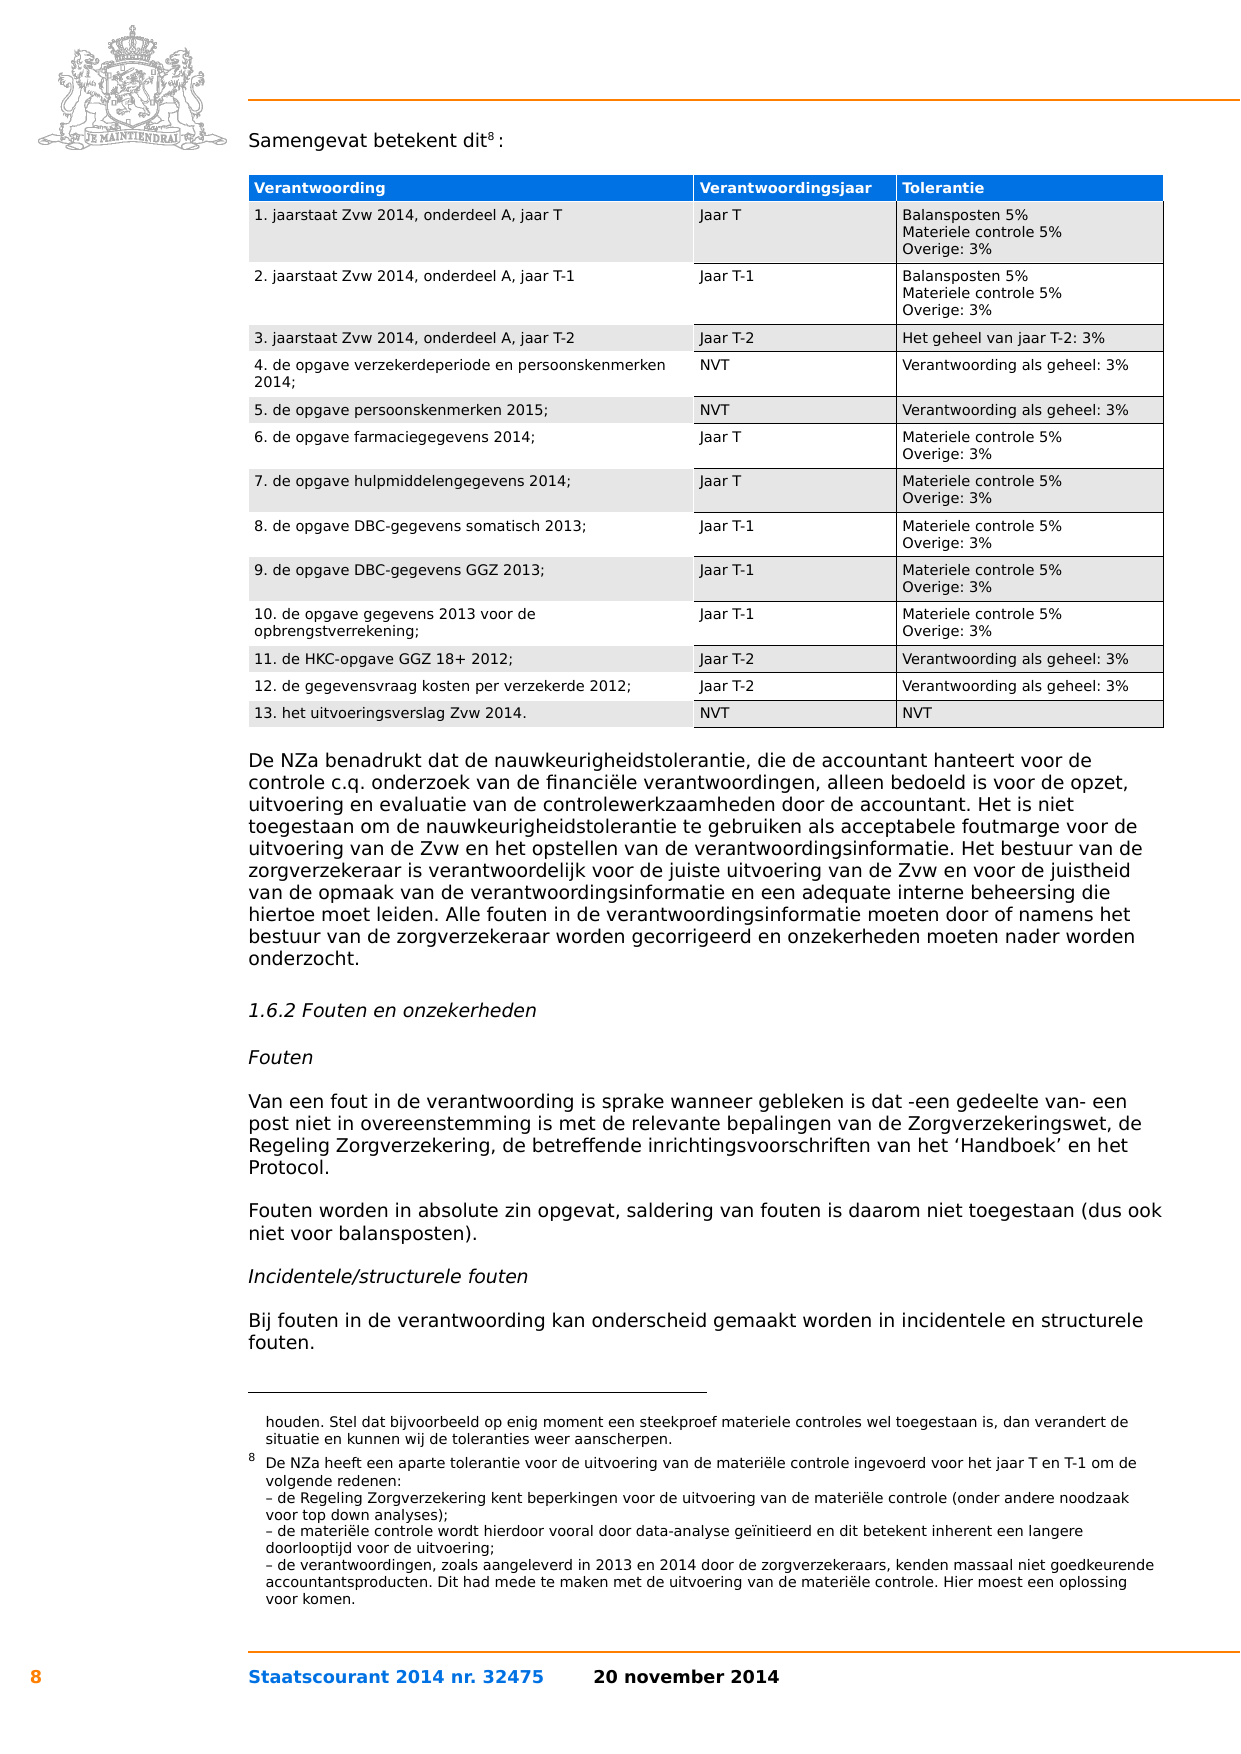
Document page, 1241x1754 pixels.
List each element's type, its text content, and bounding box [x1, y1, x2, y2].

table_cell Het geheel van jaar T-2: 3% [897, 325, 1163, 351]
table_cell Jaar T [694, 202, 896, 262]
text Fouten worden in absolute zin opgevat, saldering van fouten is daarom niet toegestaan (dus ook niet voor balansposten). [248, 1200, 1163, 1244]
table_cell 12. de gegevensvraag kosten per verzekerde 2012; [249, 673, 693, 700]
table_cell NVT [694, 397, 896, 423]
table_cell Jaar T-1 [694, 264, 896, 324]
subtitle Incidentele/structurele fouten [248, 1266, 1163, 1288]
table_cell NVT [694, 701, 896, 727]
table_cell Materiele controle 5% Overige: 3% [897, 424, 1163, 467]
table_cell 5. de opgave persoonskenmerken 2015; [249, 397, 693, 423]
table_cell 13. het uitvoeringsverslag Zvw 2014. [249, 701, 693, 727]
table_cell Verantwoording als geheel: 3% [897, 352, 1163, 396]
table_header Verantwoordingsjaar [694, 175, 896, 201]
table_cell 4. de opgave verzekerdeperiode en persoonskenmerken 2014; [249, 352, 693, 396]
table_cell 2. jaarstaat Zvw 2014, onderdeel A, jaar T-1 [249, 264, 693, 324]
table_cell NVT [897, 701, 1163, 727]
text houden. Stel dat bijvoorbeeld op enig moment een steekproef materiele controles wel toegestaan is, dan verandert de situatie en kunnen wij de toleranties weer aanscherpen. [248, 1414, 1163, 1448]
table_cell Materiele controle 5% Overige: 3% [897, 513, 1163, 556]
table_cell 8. de opgave DBC-gegevens somatisch 2013; [249, 513, 693, 556]
text De NZa benadrukt dat de nauwkeurigheidstolerantie, die de accountant hanteert voor de controle c.q. onderzoek van de financiële verantwoordingen, alleen bedoeld is voor de opzet, uitvoering en evaluatie van de controlewerkzaamheden door de accountant. Het is niet toegestaan om de nauwkeurigheidstolerantie te gebruiken als acceptabele foutmarge voor de uitvoering van de Zvw en het opstellen van de verantwoordingsinformatie. Het bestuur van de zorgverzekeraar is verantwoordelijk voor de juiste uitvoering van de Zvw en voor de juistheid van de opmaak van de verantwoordingsinformatie en een adequate interne beheersing die hiertoe moet leiden. Alle fouten in de verantwoordingsinformatie moeten door of namens het bestuur van de zorgverzekeraar worden gecorrigeerd en onzekerheden moeten nader worden onderzocht. [248, 750, 1163, 970]
table_cell Jaar T-1 [694, 602, 896, 645]
table_cell Jaar T-2 [694, 673, 896, 700]
table_cell Verantwoording als geheel: 3% [897, 646, 1163, 672]
table_cell 6. de opgave farmaciegegevens 2014; [249, 424, 693, 467]
table_cell Jaar T [694, 469, 896, 512]
table_cell 7. de opgave hulpmiddelengegevens 2014; [249, 469, 693, 512]
table_cell Verantwoording als geheel: 3% [897, 673, 1163, 700]
text Samengevat betekent dit: [248, 130, 1163, 152]
subtitle Fouten [248, 1047, 1163, 1069]
text Van een fout in de verantwoording is sprake wanneer gebleken is dat -een gedeelte van- een post niet in overeenstemming is met de relevante bepalingen van de Zorgverzekeringswet, de Regeling Zorgverzekering, de betreffende inrichtingsvoorschriften van het ‘Handboek’ en het Protocol. [248, 1091, 1163, 1178]
table_cell Jaar T-1 [694, 557, 896, 601]
table_cell Jaar T-1 [694, 513, 896, 556]
table_cell Jaar T-2 [694, 325, 896, 351]
picture [38, 25, 227, 150]
table_cell 9. de opgave DBC-gegevens GGZ 2013; [249, 557, 693, 601]
text – de Regeling Zorgverzekering kent beperkingen voor de uitvoering van de materiële controle (onder andere noodzaak voor top down analyses); [265, 1490, 1163, 1523]
table_cell Materiele controle 5% Overige: 3% [897, 557, 1163, 601]
table_cell 1. jaarstaat Zvw 2014, onderdeel A, jaar T [249, 202, 693, 262]
table_cell 11. de HKC-opgave GGZ 18+ 2012; [249, 646, 693, 672]
table_cell Materiele controle 5% Overige: 3% [897, 602, 1163, 645]
text De NZa heeft een aparte tolerantie voor de uitvoering van de materiële controle ingevoerd voor het jaar T en T-1 om de volgende redenen: [248, 1451, 1163, 1490]
table_cell Verantwoording als geheel: 3% [897, 397, 1163, 423]
subtitle 1.6.2 Fouten en onzekerheden [248, 1000, 1163, 1022]
table_header Verantwoording [249, 175, 693, 201]
table_cell Balansposten 5% Materiele controle 5% Overige: 3% [897, 202, 1163, 262]
table_header Tolerantie [897, 175, 1163, 201]
table_cell 10. de opgave gegevens 2013 voor de opbrengstverrekening; [249, 602, 693, 645]
text – de verantwoordingen, zoals aangeleverd in 2013 en 2014 door de zorgverzekeraars, kenden massaal niet goedkeurende accountantsproducten. Dit had mede te maken met de uitvoering van de materiële controle. Hier moest een oplossing voor komen. [265, 1557, 1163, 1608]
text Bij fouten in de verantwoording kan onderscheid gemaakt worden in incidentele en structurele fouten. [248, 1310, 1163, 1354]
table_cell Materiele controle 5% Overige: 3% [897, 469, 1163, 512]
table_cell Jaar T [694, 424, 896, 467]
text – de materiële controle wordt hierdoor vooral door data-analyse geïnitieerd en dit betekent inherent een langere doorlooptijd voor de uitvoering; [265, 1523, 1163, 1557]
table_cell Balansposten 5% Materiele controle 5% Overige: 3% [897, 264, 1163, 324]
table_cell Jaar T-2 [694, 646, 896, 672]
table_cell 3. jaarstaat Zvw 2014, onderdeel A, jaar T-2 [249, 325, 693, 351]
table_cell NVT [694, 352, 896, 396]
